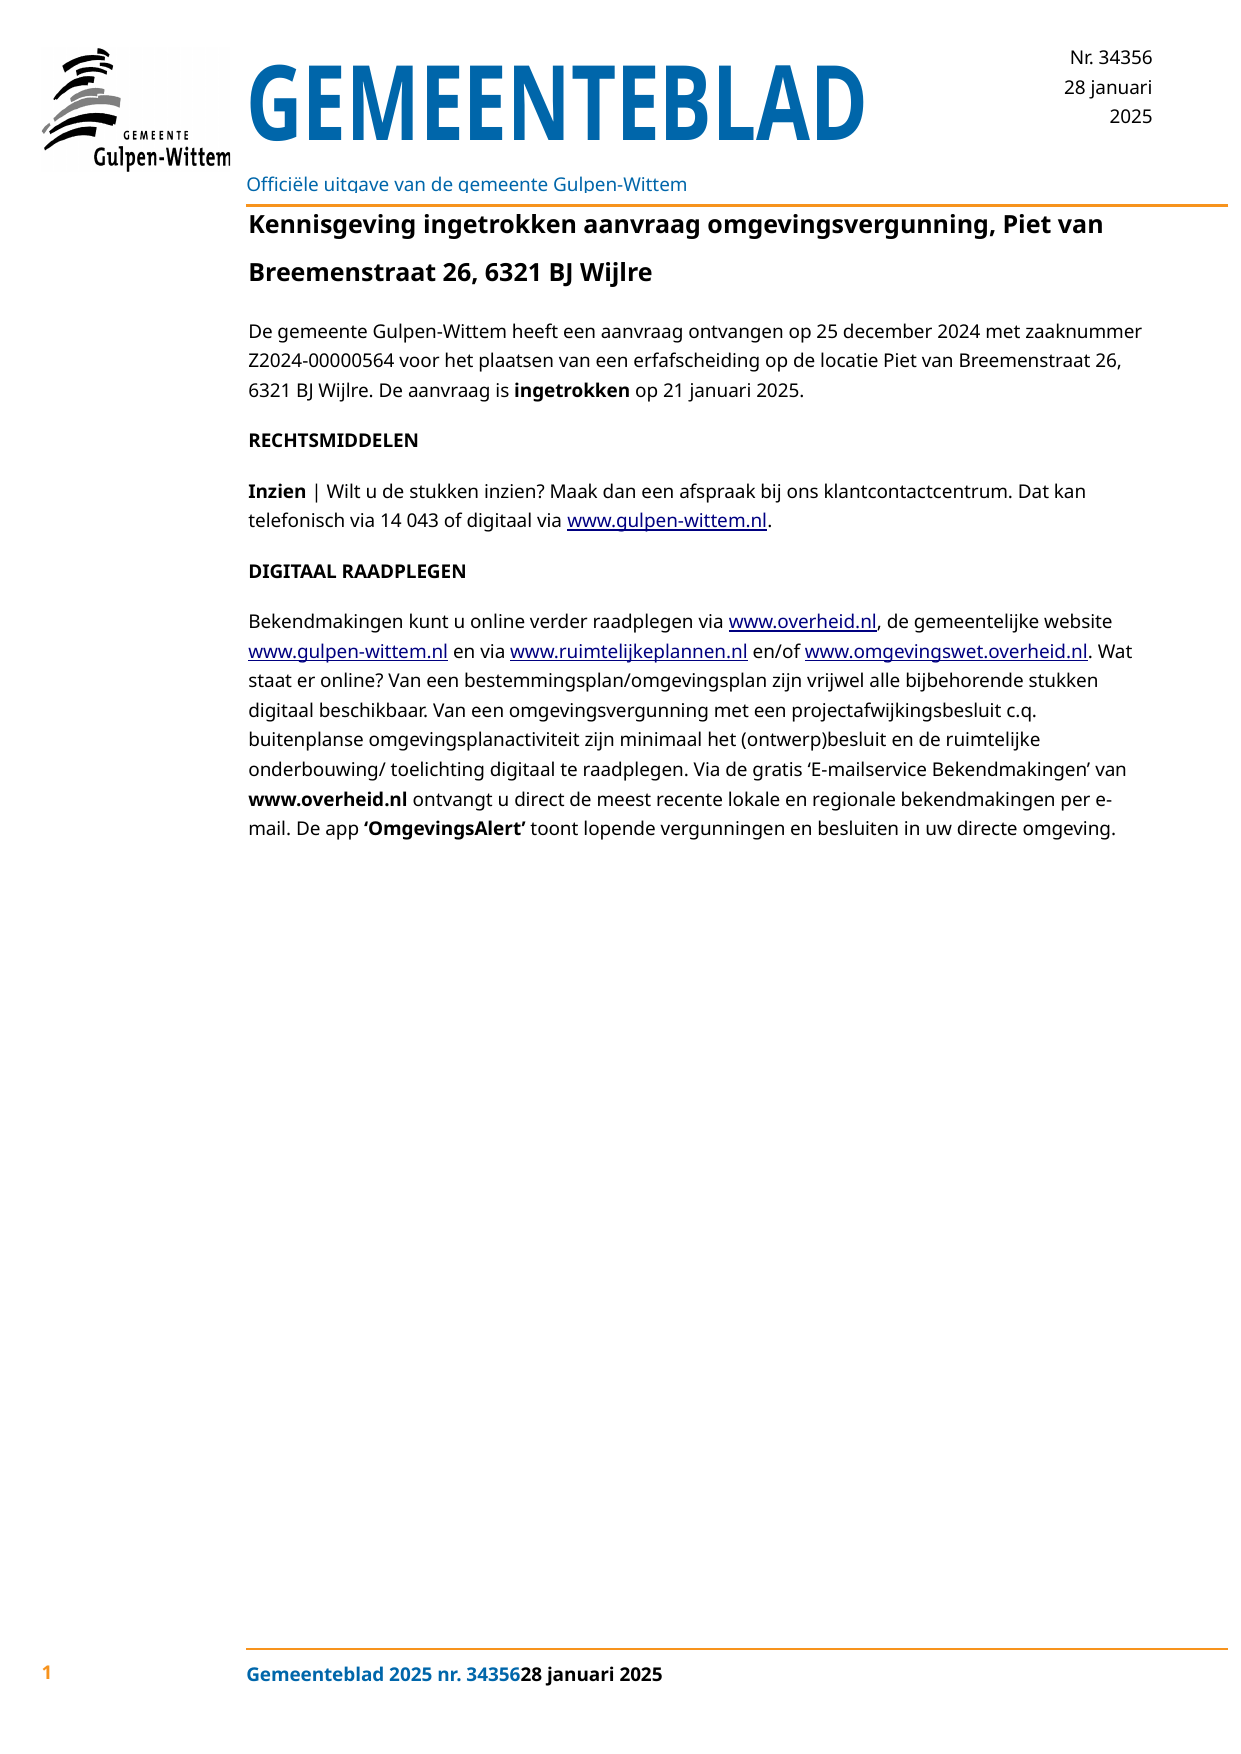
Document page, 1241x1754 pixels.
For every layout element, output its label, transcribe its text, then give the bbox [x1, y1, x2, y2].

text Inzien | Wilt u de stukken inzien? Maak dan een afspraak bij ons klantcontactcentrum. Dat kan telefonisch via 14 043 of digitaal via www.gulpen-wittem.nl. [248, 478, 1152, 533]
picture [41, 47, 231, 172]
text DIGITAAL RAADPLEGEN [248, 558, 1152, 584]
text De gemeente Gulpen-Wittem heeft een aanvraag ontvangen op 25 december 2024 met zaaknummer Z2024-00000564 voor het plaatsen van een erfafscheiding op de locatie Piet van Breemenstraat 26, 6321 BJ Wijlre. De aanvraag is ingetrokken op 21 januari 2025. [248, 318, 1152, 403]
text RECHTSMIDDELEN [248, 427, 1152, 453]
text Kennisgeving ingetrokken aanvraag omgevingsvergunning, Piet van Breemenstraat 26, 6321 BJ Wijlre [248, 207, 1152, 288]
text Bekendmakingen kunt u online verder raadplegen via www.overheid.nl, de gemeentelijke website www.gulpen-wittem.nl en via www.ruimtelijkeplannen.nl en/of www.omgevingswet.overheid.nl. Wat staat er online? Van een bestemmingsplan/omgevingsplan zijn vrijwel alle bijbehorende stukken digitaal beschikbaar. Van een omgevingsvergunning met een projectafwijkingsbesluit c.q. buitenplanse omgevingsplanactiviteit zijn minimaal het (ontwerp)besluit en de ruimtelijke onderbouwing/ toelichting digitaal te raadplegen. Via de gratis ‘E-mailservice Bekendmakingen’ van www.overheid.nl ontvangt u direct de meest recente lokale en regionale bekendmakingen per e-mail. De app ‘OmgevingsAlert’ toont lopende vergunningen en besluiten in uw directe omgeving. [248, 608, 1152, 841]
